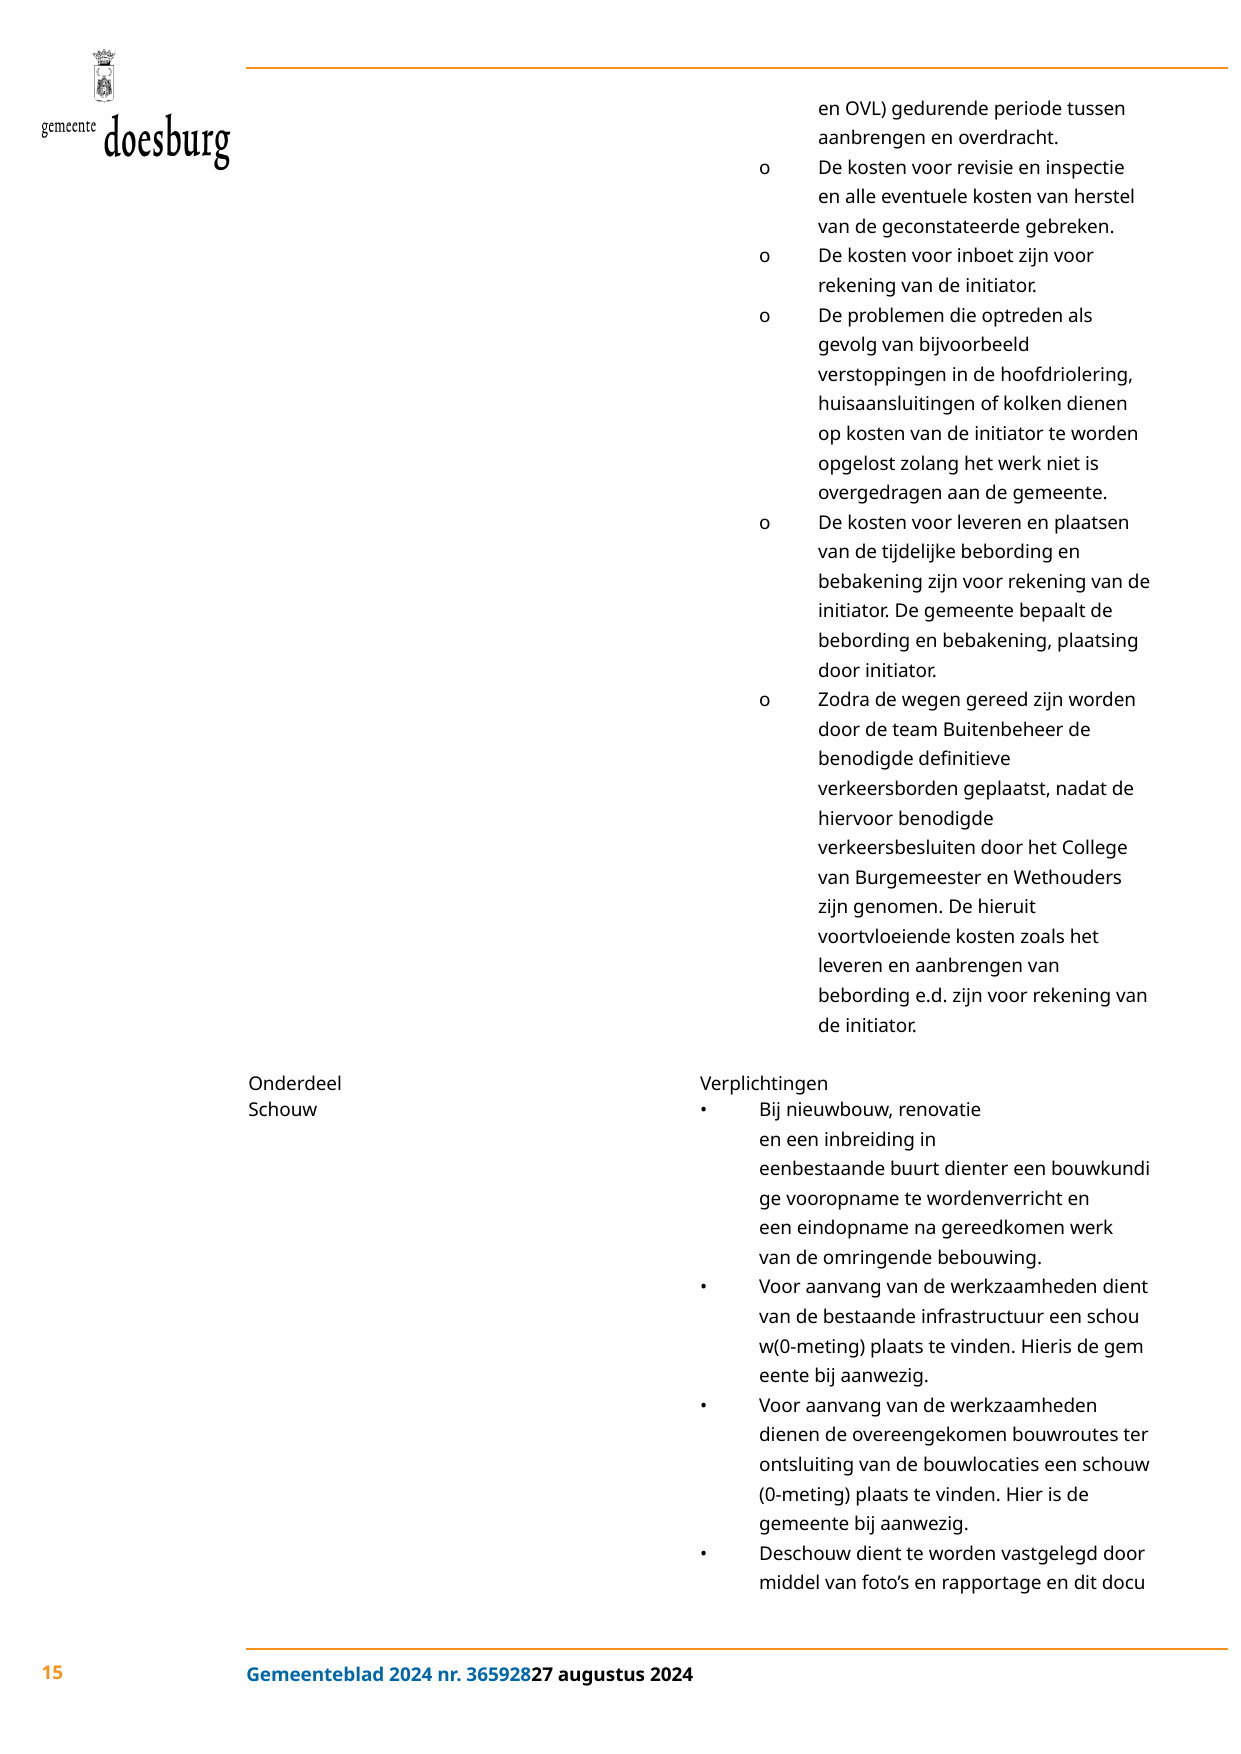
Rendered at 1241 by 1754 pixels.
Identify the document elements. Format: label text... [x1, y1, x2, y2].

table_cell en OVL) gedurende periode tussen aanbrengen en overdracht. De kosten voor revisie en inspectie en alle eventuele kosten van herstel van de geconstateerde gebreken. De kosten voor inboet zijn voor rekening van de initiator. De problemen die optreden als gevolg van bijvoorbeeld verstoppingen in de hoofdriolering, huisaansluitingen of kolken dienen op kosten van de initiator te worden opgelost zolang het werk niet is overgedragen aan de gemeente. De kosten voor leveren en plaatsen van de tijdelijke bebording en bebakening zijn voor rekening van de initiator. De gemeente bepaalt de bebording en bebakening, plaatsing door initiator. Zodra de wegen gereed zijn worden door de team Buitenbeheer de benodigde definitieve verkeersborden geplaatst, nadat de hiervoor benodigde verkeersbesluiten door het College van Burgemeester en Wethouders zijn genomen. De hieruit voortvloeiende kosten zoals het leveren en aanbrengen van bebording e.d. zijn voor rekening van de initiator. [700, 95, 1152, 1038]
table_cell Schouw [248, 1096, 700, 1595]
table_cell Bij nieuwbouw, renovatie en een inbreiding in eenbestaande buurt dienter een bouwkundige vooropname te wordenverricht en een eindopname na gereedkomen werk van de omringende bebouwing. Voor aanvang van de werkzaamheden dientvan de bestaande infrastructuur een schouw(0-meting) plaats te vinden. Hieris de gemeente bij aanwezig. Voor aanvang van de werkzaamheden dienen de overeengekomen bouwroutes ter ontsluiting van de bouwlocaties een schouw (0-meting) plaats te vinden. Hier is de gemeente bij aanwezig. Deschouw dient te worden vastgelegd door middel van foto’s en rapportage en dit docu [700, 1096, 1152, 1595]
table_header Verplichtingen [700, 1071, 1152, 1096]
picture [41, 47, 231, 172]
table_header Onderdeel [248, 1071, 700, 1096]
table_cell [248, 95, 700, 1038]
